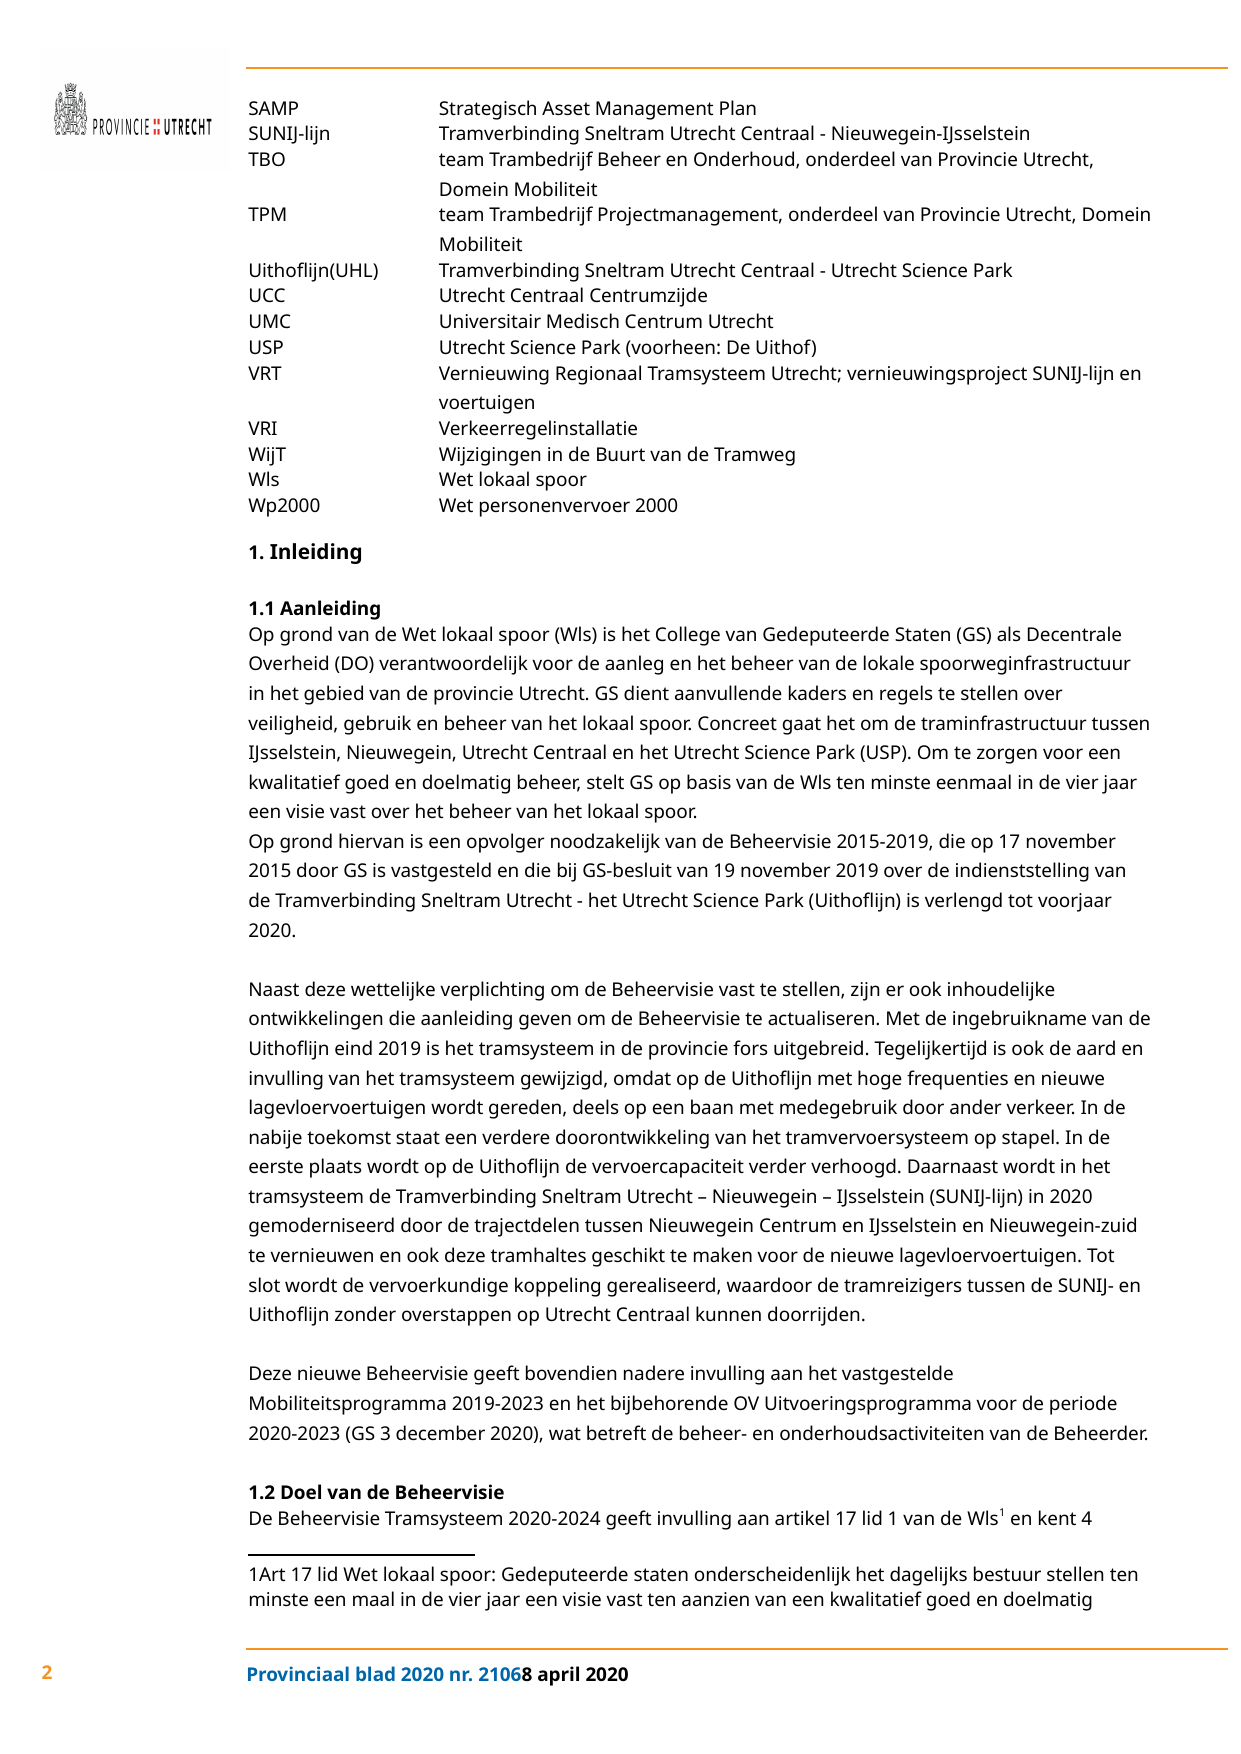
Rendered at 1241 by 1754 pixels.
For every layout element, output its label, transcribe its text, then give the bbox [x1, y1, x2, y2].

table_cell WijT [248, 441, 439, 467]
table_cell Utrecht Centraal Centrumzijde [439, 283, 1152, 308]
picture [41, 47, 231, 172]
table_cell UMC [248, 308, 439, 334]
table_cell TBO [248, 146, 439, 202]
table_cell Wijzigingen in de Buurt van de Tramweg [439, 441, 1152, 467]
table_cell Wet personenvervoer 2000 [439, 492, 1152, 518]
table_cell Wet lokaal spoor [439, 467, 1152, 492]
table_cell SUNIJ-lijn [248, 121, 439, 146]
text 1. Inleiding [248, 537, 1152, 566]
table_cell SAMP [248, 95, 439, 121]
table_cell VRT [248, 360, 439, 415]
text De Beheervisie Tramsysteem 2020-2024 geeft invulling aan artikel 17 lid 1 van de Wls en kent 4 [248, 1505, 1152, 1530]
table_cell Wp2000 [248, 492, 439, 518]
table_cell Vernieuwing Regionaal Tramsysteem Utrecht; vernieuwingsproject SUNIJ-lijn en voertuigen [439, 360, 1152, 415]
text Op grond van de Wet lokaal spoor (Wls) is het College van Gedeputeerde Staten (GS) als Decentrale Overheid (DO) verantwoordelijk voor de aanleg en het beheer van de lokale spoorweginfrastructuur in het gebied van de provincie Utrecht. GS dient aanvullende kaders en regels te stellen over veiligheid, gebruik en beheer van het lokaal spoor. Concreet gaat het om de traminfrastructuur tussen IJsselstein, Nieuwegein, Utrecht Centraal en het Utrecht Science Park (USP). Om te zorgen voor een kwalitatief goed en doelmatig beheer, stelt GS op basis van de Wls ten minste eenmaal in de vier jaar een visie vast over het beheer van het lokaal spoor. [248, 621, 1152, 824]
text Art 17 lid Wet lokaal spoor: Gedeputeerde staten onderscheidenlijk het dagelijks bestuur stellen ten minste een maal in de vier jaar een visie vast ten aanzien van een kwalitatief goed en doelmatig [248, 1561, 1152, 1612]
table_cell Tramverbinding Sneltram Utrecht Centraal - Nieuwegein-IJsselstein [439, 121, 1152, 146]
table_cell team Trambedrijf Projectmanagement, onderdeel van Provincie Utrecht, Domein Mobiliteit [439, 202, 1152, 257]
text Naast deze wettelijke verplichting om de Beheervisie vast te stellen, zijn er ook inhoudelijke ontwikkelingen die aanleiding geven om de Beheervisie te actualiseren. Met de ingebruikname van de Uithoflijn eind 2019 is het tramsysteem in de provincie fors uitgebreid. Tegelijkertijd is ook de aard en invulling van het tramsysteem gewijzigd, omdat op de Uithoflijn met hoge frequenties en nieuwe lagevloervoertuigen wordt gereden, deels op een baan met medegebruik door ander verkeer. In de nabije toekomst staat een verdere doorontwikkeling van het tramvervoersysteem op stapel. In de eerste plaats wordt op de Uithoflijn de vervoercapaciteit verder verhoogd. Daarnaast wordt in het tramsysteem de Tramverbinding Sneltram Utrecht – Nieuwegein – IJsselstein (SUNIJ-lijn) in 2020 gemoderniseerd door de trajectdelen tussen Nieuwegein Centrum en IJsselstein en Nieuwegein-zuid te vernieuwen en ook deze tramhaltes geschikt te maken voor de nieuwe lagevloervoertuigen. Tot slot wordt de vervoerkundige koppeling gerealiseerd, waardoor de tramreizigers tussen de SUNIJ- en Uithoflijn zonder overstappen op Utrecht Centraal kunnen doorrijden. [248, 976, 1152, 1327]
table_cell team Trambedrijf Beheer en Onderhoud, onderdeel van Provincie Utrecht, Domein Mobiliteit [439, 146, 1152, 202]
table_cell Wls [248, 467, 439, 492]
text Op grond hiervan is een opvolger noodzakelijk van de Beheervisie 2015-2019, die op 17 november 2015 door GS is vastgesteld en die bij GS-besluit van 19 november 2019 over de indienststelling van de Tramverbinding Sneltram Utrecht - het Utrecht Science Park (Uithoflijn) is verlengd tot voorjaar 2020. [248, 828, 1152, 943]
table_cell TPM [248, 202, 439, 257]
table_cell Utrecht Science Park (voorheen: De Uithof) [439, 334, 1152, 360]
table_cell Tramverbinding Sneltram Utrecht Centraal - Utrecht Science Park [439, 257, 1152, 283]
table_cell Uithoflijn(UHL) [248, 257, 439, 283]
text 1.2 Doel van de Beheervisie [248, 1479, 1152, 1505]
table_cell Verkeerregelinstallatie [439, 415, 1152, 441]
table_cell UCC [248, 283, 439, 308]
table_cell USP [248, 334, 439, 360]
text Deze nieuwe Beheervisie geeft bovendien nadere invulling aan het vastgestelde Mobiliteitsprogramma 2019-2023 en het bijbehorende OV Uitvoeringsprogramma voor de periode 2020-2023 (GS 3 december 2020), wat betreft de beheer- en onderhoudsactiviteiten van de Beheerder. [248, 1361, 1152, 1446]
table_cell Strategisch Asset Management Plan [439, 95, 1152, 121]
table_cell Universitair Medisch Centrum Utrecht [439, 308, 1152, 334]
table_cell VRI [248, 415, 439, 441]
text 1.1 Aanleiding [248, 595, 1152, 621]
